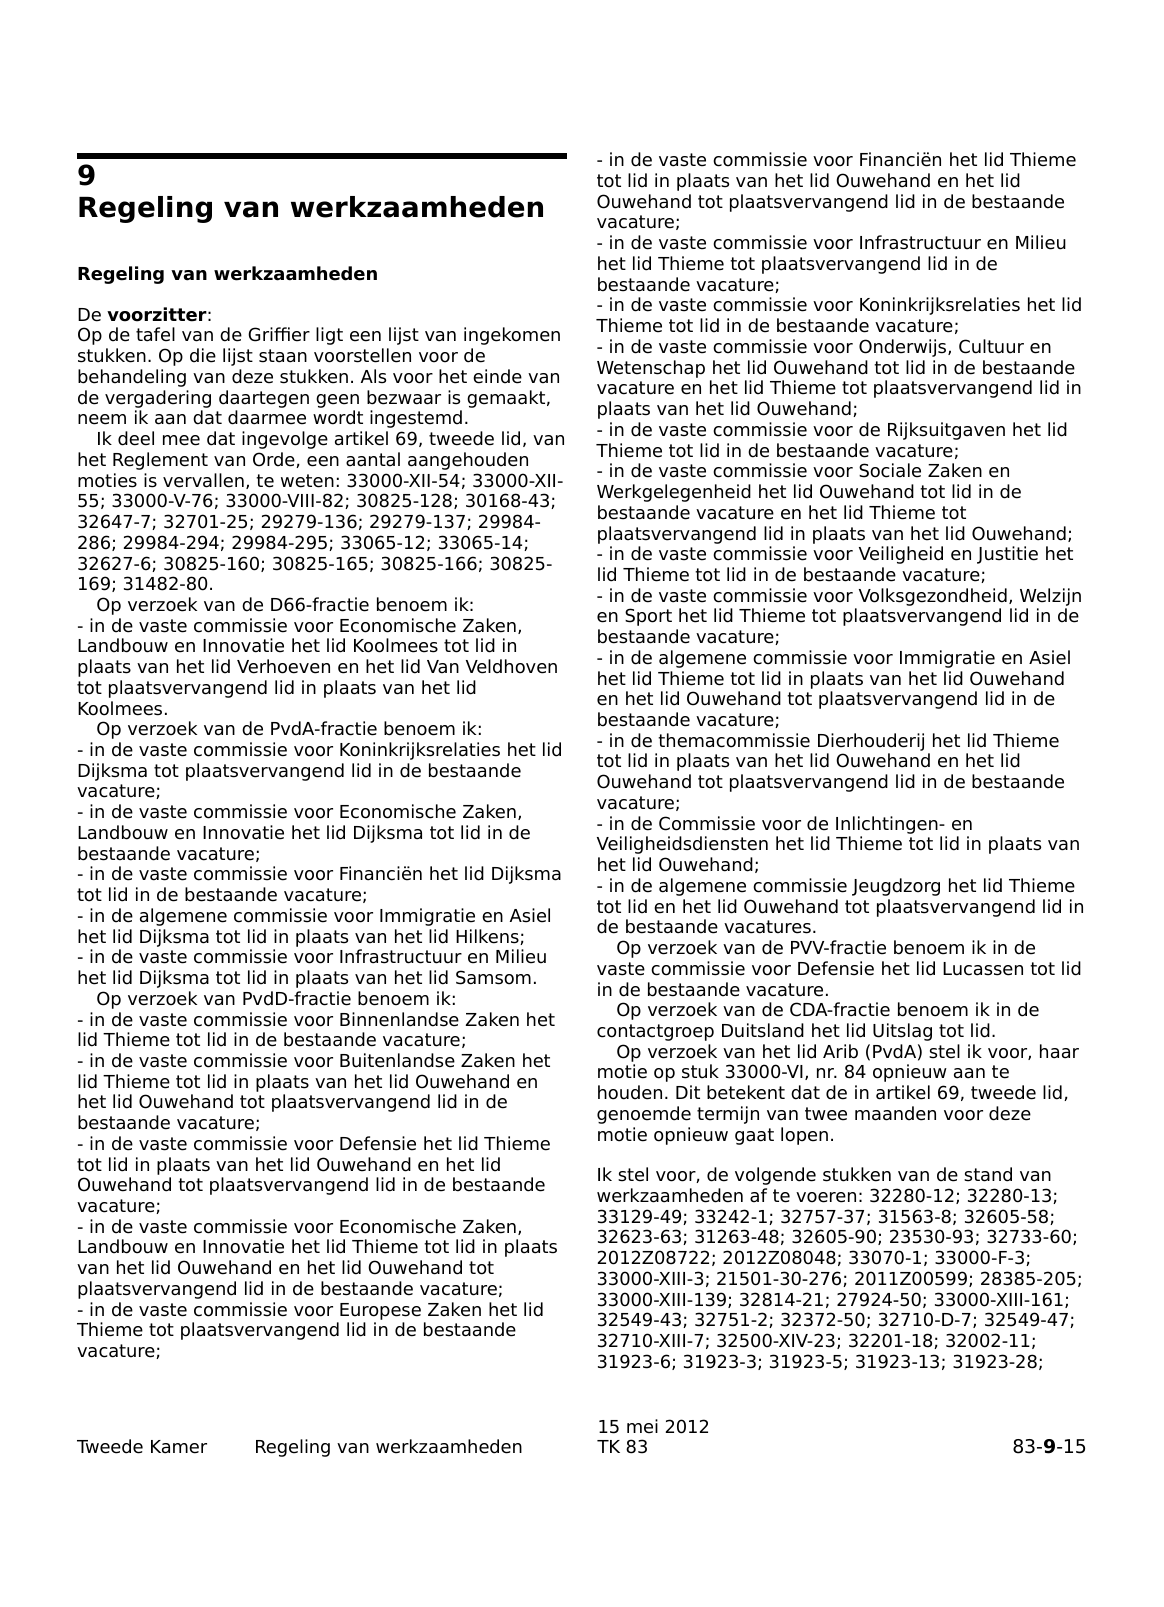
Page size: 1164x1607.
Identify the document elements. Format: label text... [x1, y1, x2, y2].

text - in de vaste commissie voor Onderwijs, Cultuur en Wetenschap het lid Ouwehand tot lid in de bestaande vacature en het lid Thieme tot plaatsvervangend lid in plaats van het lid Ouwehand; [596, 337, 1087, 420]
text - in de vaste commissie voor Financiën het lid Thieme tot lid in plaats van het lid Ouwehand en het lid Ouwehand tot plaatsvervangend lid in de bestaande vacature; [596, 150, 1087, 233]
text - in de vaste commissie voor de Rijksuitgaven het lid Thieme tot lid in de bestaande vacature; [596, 420, 1087, 461]
text - in de vaste commissie voor Koninkrijksrelaties het lid Dijksma tot plaatsvervangend lid in de bestaande vacature; [77, 740, 567, 802]
text Op verzoek van de PvdA-fractie benoem ik: [77, 719, 567, 740]
text - in de vaste commissie voor Economische Zaken, Landbouw en Innovatie het lid Thieme tot lid in plaats van het lid Ouwehand en het lid Ouwehand tot plaatsvervangend lid in de bestaande vacature; [77, 1217, 567, 1299]
text Op verzoek van PvdD-fractie benoem ik: [77, 989, 567, 1009]
text - in de vaste commissie voor Veiligheid en Justitie het lid Thieme tot lid in de bestaande vacature; [596, 544, 1087, 586]
text Op verzoek van de D66-fractie benoem ik: [77, 595, 567, 616]
text Op verzoek van de CDA-fractie benoem ik in de contactgroep Duitsland het lid Uitslag tot lid. [596, 1000, 1087, 1042]
text - in de themacommissie Dierhouderij het lid Thieme tot lid in plaats van het lid Ouwehand en het lid Ouwehand tot plaatsvervangend lid in de bestaande vacature; [596, 731, 1087, 813]
text De voorzitter: [77, 304, 567, 325]
text Op verzoek van de PVV-fractie benoem ik in de vaste commissie voor Defensie het lid Lucassen tot lid in de bestaande vacature. [596, 938, 1087, 1000]
text Regeling van werkzaamheden [77, 264, 567, 284]
text - in de vaste commissie voor Infrastructuur en Milieu het lid Dijksma tot lid in plaats van het lid Samsom. [77, 947, 567, 989]
text Op de tafel van de Griffier ligt een lijst van ingekomen stukken. Op die lijst staan voorstellen voor de behandeling van deze stukken. Als voor het einde van de vergadering daartegen geen bezwaar is gemaakt, neem ik aan dat daarmee wordt ingestemd. [77, 325, 567, 429]
text - in de vaste commissie voor Economische Zaken, Landbouw en Innovatie het lid Dijksma tot lid in de bestaande vacature; [77, 802, 567, 864]
text Ik deel mee dat ingevolge artikel 69, tweede lid, van het Reglement van Orde, een aantal aangehouden moties is vervallen, te weten: 33000-XII-54; 33000-XII-55; 33000-V-76; 33000-VIII-82; 30825-128; 30168-43; 32647-7; 32701-25; 29279-136; 29279-137; 29984-286; 29984-294; 29984-295; 33065-12; 33065-14; 32627-6; 30825-160; 30825-165; 30825-166; 30825-169; 31482-80. [77, 429, 567, 595]
text - in de vaste commissie voor Economische Zaken, Landbouw en Innovatie het lid Koolmees tot lid in plaats van het lid Verhoeven en het lid Van Veldhoven tot plaatsvervangend lid in plaats van het lid Koolmees. [77, 616, 567, 719]
text - in de vaste commissie voor Buitenlandse Zaken het lid Thieme tot lid in plaats van het lid Ouwehand en het lid Ouwehand tot plaatsvervangend lid in de bestaande vacature; [77, 1051, 567, 1134]
text - in de algemene commissie voor Immigratie en Asiel het lid Dijksma tot lid in plaats van het lid Hilkens; [77, 906, 567, 947]
text - in de vaste commissie voor Defensie het lid Thieme tot lid in plaats van het lid Ouwehand en het lid Ouwehand tot plaatsvervangend lid in de bestaande vacature; [77, 1134, 567, 1217]
text - in de vaste commissie voor Europese Zaken het lid Thieme tot plaatsvervangend lid in de bestaande vacature; [77, 1299, 567, 1362]
text - in de vaste commissie voor Sociale Zaken en Werkgelegenheid het lid Ouwehand tot lid in de bestaande vacature en het lid Thieme tot plaatsvervangend lid in plaats van het lid Ouwehand; [596, 461, 1087, 544]
text - in de vaste commissie voor Volksgezondheid, Welzijn en Sport het lid Thieme tot plaatsvervangend lid in de bestaande vacature; [596, 586, 1087, 648]
text Ik stel voor, de volgende stukken van de stand van werkzaamheden af te voeren: 32280-12; 32280-13; 33129-49; 33242-1; 32757-37; 31563-8; 32605-58; 32623-63; 31263-48; 32605-90; 23530-93; 32733-60; 2012Z08722; 2012Z08048; 33070-1; 33000-F-3; 33000-XIII-3; 21501-30-276; 2011Z00599; 28385-205; 33000-XIII-139; 32814-21; 27924-50; 33000-XIII-161; 32549-43; 32751-2; 32372-50; 32710-D-7; 32549-47; 32710-XIII-7; 32500-XIV-23; 32201-18; 32002-11; 31923-6; 31923-3; 31923-5; 31923-13; 31923-28; [596, 1165, 1087, 1372]
text - in de Commissie voor de Inlichtingen- en Veiligheidsdiensten het lid Thieme tot lid in plaats van het lid Ouwehand; [596, 813, 1087, 876]
text - in de algemene commissie Jeugdzorg het lid Thieme tot lid en het lid Ouwehand tot plaatsvervangend lid in de bestaande vacatures. [596, 876, 1087, 938]
text - in de vaste commissie voor Koninkrijksrelaties het lid Thieme tot lid in de bestaande vacature; [596, 295, 1087, 337]
text Op verzoek van het lid Arib (PvdA) stel ik voor, haar motie op stuk 33000-VI, nr. 84 opnieuw aan te houden. Dit betekent dat de in artikel 69, tweede lid, genoemde termijn van twee maanden voor deze motie opnieuw gaat lopen. [596, 1042, 1087, 1145]
text - in de vaste commissie voor Binnenlandse Zaken het lid Thieme tot lid in de bestaande vacature; [77, 1009, 567, 1051]
text - in de algemene commissie voor Immigratie en Asiel het lid Thieme tot lid in plaats van het lid Ouwehand en het lid Ouwehand tot plaatsvervangend lid in de bestaande vacature; [596, 648, 1087, 731]
title 9 Regeling van werkzaamheden [77, 159, 567, 224]
text - in de vaste commissie voor Financiën het lid Dijksma tot lid in de bestaande vacature; [77, 864, 567, 906]
text - in de vaste commissie voor Infrastructuur en Milieu het lid Thieme tot plaatsvervangend lid in de bestaande vacature; [596, 233, 1087, 295]
